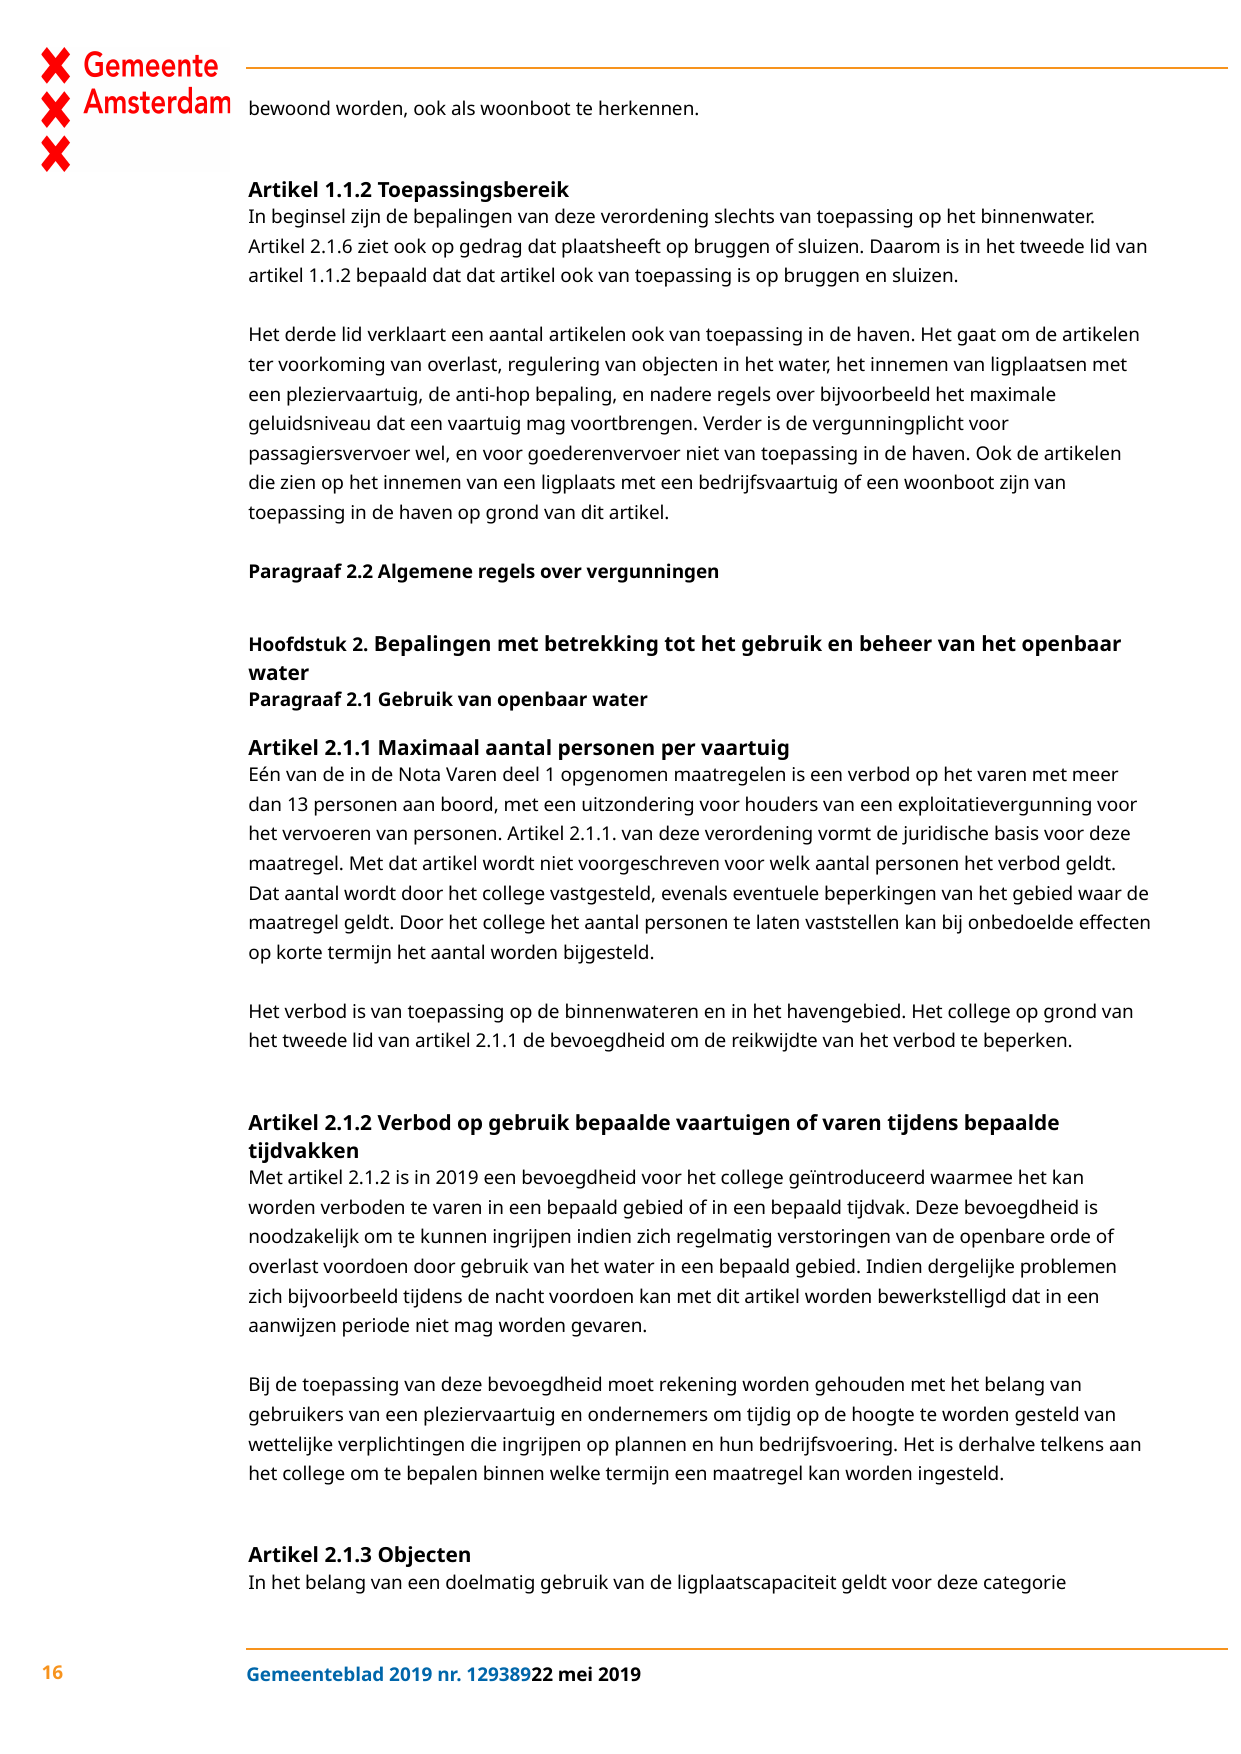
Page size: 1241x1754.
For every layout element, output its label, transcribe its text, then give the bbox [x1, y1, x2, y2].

text Artikel 2.1.1 Maximaal aantal personen per vaartuig [248, 733, 1152, 761]
text In het belang van een doelmatig gebruik van de ligplaatscapaciteit geldt voor deze categorie [248, 1569, 1152, 1594]
text In beginsel zijn de bepalingen van deze verordening slechts van toepassing op het binnenwater. Artikel 2.1.6 ziet ook op gedrag dat plaatsheeft op bruggen of sluizen. Daarom is in het tweede lid van artikel 1.1.2 bepaald dat dat artikel ook van toepassing is op bruggen en sluizen. [248, 203, 1152, 288]
text Artikel 2.1.2 Verbod op gebruik bepaalde vaartuigen of varen tijdens bepaalde tijdvakken [248, 1108, 1152, 1164]
text Paragraaf 2.2 Algemene regels over vergunningen [248, 558, 1152, 584]
picture [41, 47, 231, 172]
text Paragraaf 2.1 Gebruik van openbaar water [248, 686, 1152, 712]
text Artikel 1.1.2 Toepassingsbereik [248, 175, 1152, 203]
text Eén van de in de Nota Varen deel 1 opgenomen maatregelen is een verbod op het varen met meer dan 13 personen aan boord, met een uitzondering voor houders van een exploitatievergunning voor het vervoeren van personen. Artikel 2.1.1. van deze verordening vormt de juridische basis voor deze maatregel. Met dat artikel wordt niet voorgeschreven voor welk aantal personen het verbod geldt. Dat aantal wordt door het college vastgesteld, evenals eventuele beperkingen van het gebied waar de maatregel geldt. Door het college het aantal personen te laten vaststellen kan bij onbedoelde effecten op korte termijn het aantal worden bijgesteld. [248, 761, 1152, 965]
text bewoond worden, ook als woonboot te herkennen. [248, 95, 1152, 121]
text Het verbod is van toepassing op de binnenwateren en in het havengebied. Het college op grond van het tweede lid van artikel 2.1.1 de bevoegdheid om de reikwijdte van het verbod te beperken. [248, 998, 1152, 1053]
text Hoofdstuk 2. Bepalingen met betrekking tot het gebruik en beheer van het openbaar water [248, 629, 1152, 686]
text Bij de toepassing van deze bevoegdheid moet rekening worden gehouden met het belang van gebruikers van een pleziervaartuig en ondernemers om tijdig op de hoogte te worden gesteld van wettelijke verplichtingen die ingrijpen op plannen en hun bedrijfsvoering. Het is derhalve telkens aan het college om te bepalen binnen welke termijn een maatregel kan worden ingesteld. [248, 1372, 1152, 1486]
text Met artikel 2.1.2 is in 2019 een bevoegdheid voor het college geïntroduceerd waarmee het kan worden verboden te varen in een bepaald gebied of in een bepaald tijdvak. Deze bevoegdheid is noodzakelijk om te kunnen ingrijpen indien zich regelmatig verstoringen van de openbare orde of overlast voordoen door gebruik van het water in een bepaald gebied. Indien dergelijke problemen zich bijvoorbeeld tijdens de nacht voordoen kan met dit artikel worden bewerkstelligd dat in een aanwijzen periode niet mag worden gevaren. [248, 1164, 1152, 1338]
text Artikel 2.1.3 Objecten [248, 1540, 1152, 1569]
text Het derde lid verklaart een aantal artikelen ook van toepassing in de haven. Het gaat om de artikelen ter voorkoming van overlast, regulering van objecten in het water, het innemen van ligplaatsen met een pleziervaartuig, de anti-hop bepaling, en nadere regels over bijvoorbeeld het maximale geluidsniveau dat een vaartuig mag voortbrengen. Verder is de vergunningplicht voor passagiersvervoer wel, en voor goederenvervoer niet van toepassing in de haven. Ook de artikelen die zien op het innemen van een ligplaats met een bedrijfsvaartuig of een woonboot zijn van toepassing in de haven op grond van dit artikel. [248, 322, 1152, 525]
